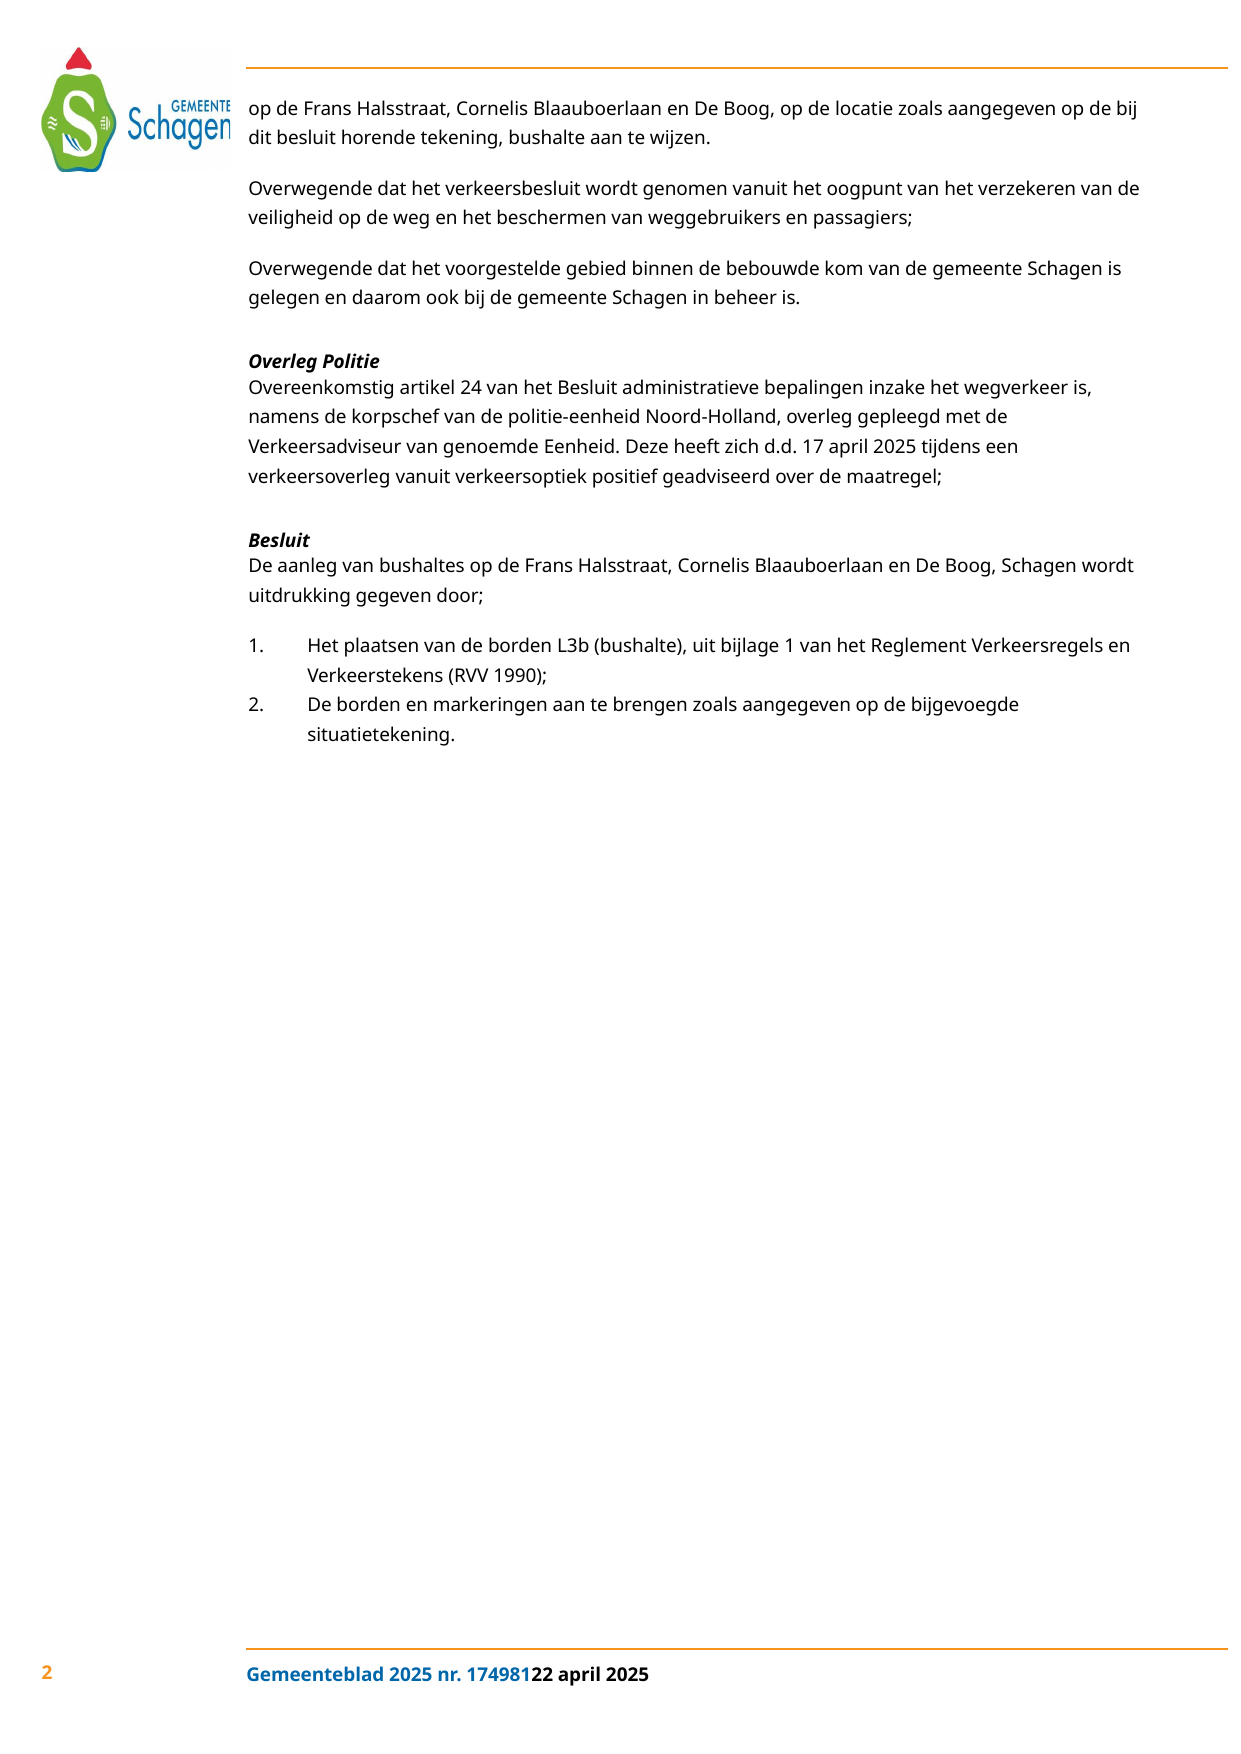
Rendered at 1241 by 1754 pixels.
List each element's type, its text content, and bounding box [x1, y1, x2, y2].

text De aanleg van bushaltes op de Frans Halsstraat, Cornelis Blaauboerlaan en De Boog, Schagen wordt uitdrukking gegeven door; [248, 552, 1152, 608]
text Overleg Politie [248, 348, 1152, 374]
list Het plaatsen van de borden L3b (bushalte), uit bijlage 1 van het Reglement Verkeersregels en Verkeerstekens (RVV 1990); [248, 632, 1152, 688]
picture [41, 47, 231, 172]
text Overwegende dat het verkeersbesluit wordt genomen vanuit het oogpunt van het verzekeren van de veiligheid op de weg en het beschermen van weggebruikers en passagiers; [248, 175, 1152, 230]
list De borden en markeringen aan te brengen zoals aangegeven op de bijgevoegde situatietekening. [248, 692, 1152, 747]
text op de Frans Halsstraat, Cornelis Blaauboerlaan en De Boog, op de locatie zoals aangegeven op de bij dit besluit horende tekening, bushalte aan te wijzen. [248, 95, 1152, 150]
text Overeenkomstig artikel 24 van het Besluit administratieve bepalingen inzake het wegverkeer is, namens de korpschef van de politie-eenheid Noord-Holland, overleg gepleegd met de Verkeersadviseur van genoemde Eenheid. Deze heeft zich d.d. 17 april 2025 tijdens een verkeersoverleg vanuit verkeersoptiek positief geadviseerd over de maatregel; [248, 374, 1152, 488]
text Overwegende dat het voorgestelde gebied binnen de bebouwde kom van de gemeente Schagen is gelegen en daarom ook bij de gemeente Schagen in beheer is. [248, 255, 1152, 310]
text Besluit [248, 527, 1152, 552]
